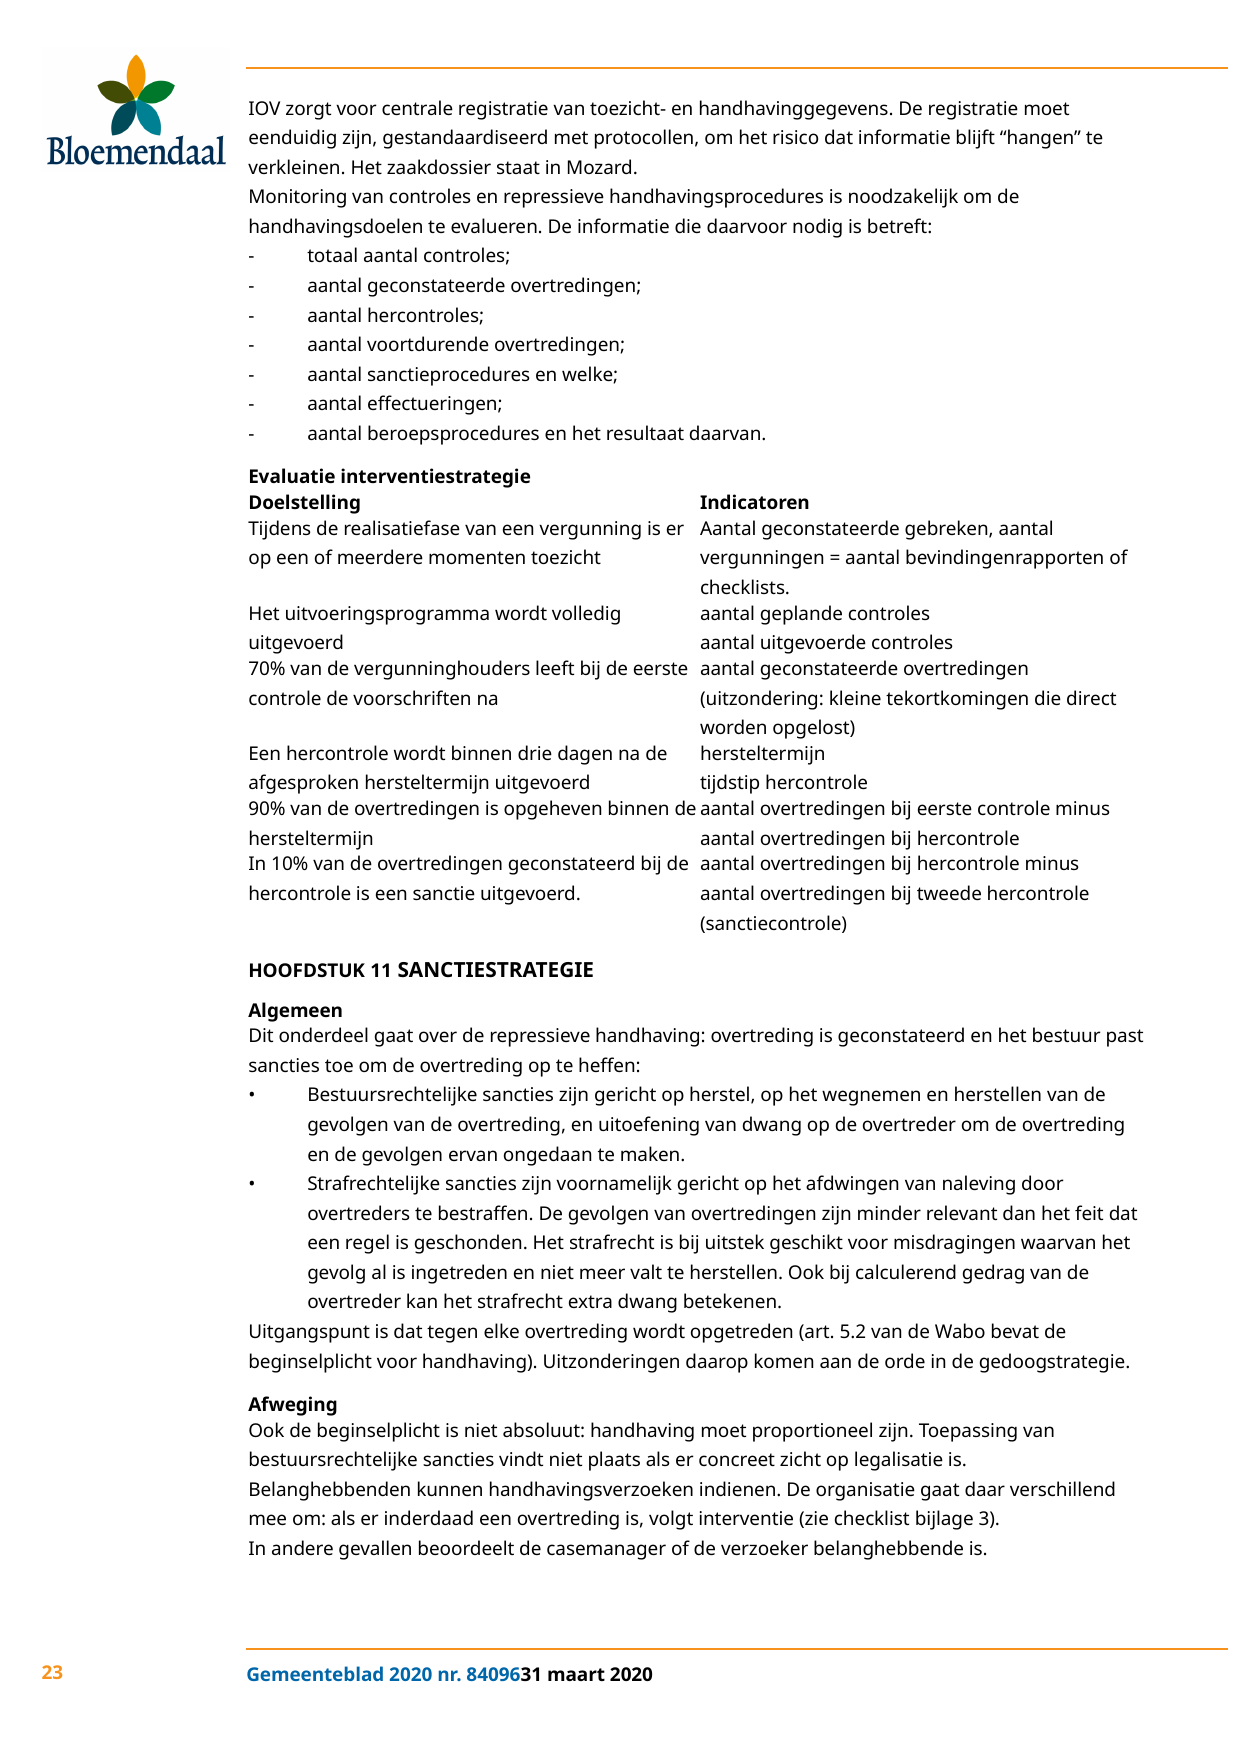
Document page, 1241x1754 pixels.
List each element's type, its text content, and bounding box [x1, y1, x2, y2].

table_cell aantal geconstateerde overtredingen (uitzondering: kleine tekortkomingen die direct worden opgelost) [700, 655, 1152, 740]
table_header Indicatoren [700, 489, 1152, 515]
table_cell Aantal geconstateerde gebreken, aantal vergunningen = aantal bevindingenrapporten of checklists. [700, 515, 1152, 600]
table_cell 70% van de vergunninghouders leeft bij de eerste controle de voorschriften na [248, 655, 700, 740]
list aantal effectueringen; [248, 391, 1152, 416]
text IOV zorgt voor centrale registratie van toezicht- en handhavinggegevens. De registratie moet eenduidig zijn, gestandaardiseerd met protocollen, om het risico dat informatie blijft “hangen” te verkleinen. Het zaakdossier staat in Mozard. [248, 95, 1152, 180]
table_cell aantal overtredingen bij hercontrole minus aantal overtredingen bij tweede hercontrole (sanctiecontrole) [700, 851, 1152, 936]
table_cell aantal geplande controles aantal uitgevoerde controles [700, 600, 1152, 655]
table_cell hersteltermijn tijdstip hercontrole [700, 740, 1152, 795]
list aantal geconstateerde overtredingen; [248, 272, 1152, 298]
text HOOFDSTUK 11 SANCTIESTRATEGIE [248, 955, 1152, 983]
table_cell Een hercontrole wordt binnen drie dagen na de afgesproken hersteltermijn uitgevoerd [248, 740, 700, 795]
text Afweging [248, 1391, 1152, 1417]
text Evaluatie interventiestrategie [248, 463, 1152, 489]
text Belanghebbenden kunnen handhavingsverzoeken indienen. De organisatie gaat daar verschillend mee om: als er inderdaad een overtreding is, volgt interventie (zie checklist bijlage 3). [248, 1476, 1152, 1531]
text Monitoring van controles en repressieve handhavingsprocedures is noodzakelijk om de handhavingsdoelen te evalueren. De informatie die daarvoor nodig is betreft: [248, 183, 1152, 239]
list aantal beroepsprocedures en het resultaat daarvan. [248, 420, 1152, 446]
text Ook de beginselplicht is niet absoluut: handhaving moet proportioneel zijn. Toepassing van bestuursrechtelijke sancties vindt niet plaats als er concreet zicht op legalisatie is. [248, 1417, 1152, 1472]
table_cell Tijdens de realisatiefase van een vergunning is er op een of meerdere momenten toezicht [248, 515, 700, 600]
table_cell In 10% van de overtredingen geconstateerd bij de hercontrole is een sanctie uitgevoerd. [248, 851, 700, 936]
text Dit onderdeel gaat over de repressieve handhaving: overtreding is geconstateerd en het bestuur past sancties toe om de overtreding op te heffen: [248, 1022, 1152, 1078]
text Algemeen [248, 997, 1152, 1022]
list aantal sanctieprocedures en welke; [248, 361, 1152, 387]
picture [41, 47, 231, 172]
table_header Doelstelling [248, 489, 700, 515]
list Strafrechtelijke sancties zijn voornamelijk gericht op het afdwingen van naleving door overtreders te bestraffen. De gevolgen van overtredingen zijn minder relevant dan het feit dat een regel is geschonden. Het strafrecht is bij uitstek geschikt voor misdragingen waarvan het gevolg al is ingetreden en niet meer valt te herstellen. Ook bij calculerend gedrag van de overtreder kan het strafrecht extra dwang betekenen. [248, 1170, 1152, 1314]
table_cell Het uitvoeringsprogramma wordt volledig uitgevoerd [248, 600, 700, 655]
table_cell 90% van de overtredingen is opgeheven binnen de hersteltermijn [248, 795, 700, 851]
list aantal hercontroles; [248, 302, 1152, 328]
list aantal voortdurende overtredingen; [248, 331, 1152, 357]
table_cell aantal overtredingen bij eerste controle minus aantal overtredingen bij hercontrole [700, 795, 1152, 851]
text Uitgangspunt is dat tegen elke overtreding wordt opgetreden (art. 5.2 van de Wabo bevat de beginselplicht voor handhaving). Uitzonderingen daarop komen aan de orde in de gedoogstrategie. [248, 1318, 1152, 1374]
list totaal aantal controles; [248, 243, 1152, 268]
text In andere gevallen beoordeelt de casemanager of de verzoeker belanghebbende is. [248, 1535, 1152, 1561]
list Bestuursrechtelijke sancties zijn gericht op herstel, op het wegnemen en herstellen van de gevolgen van de overtreding, en uitoefening van dwang op de overtreder om de overtreding en de gevolgen ervan ongedaan te maken. [248, 1082, 1152, 1167]
